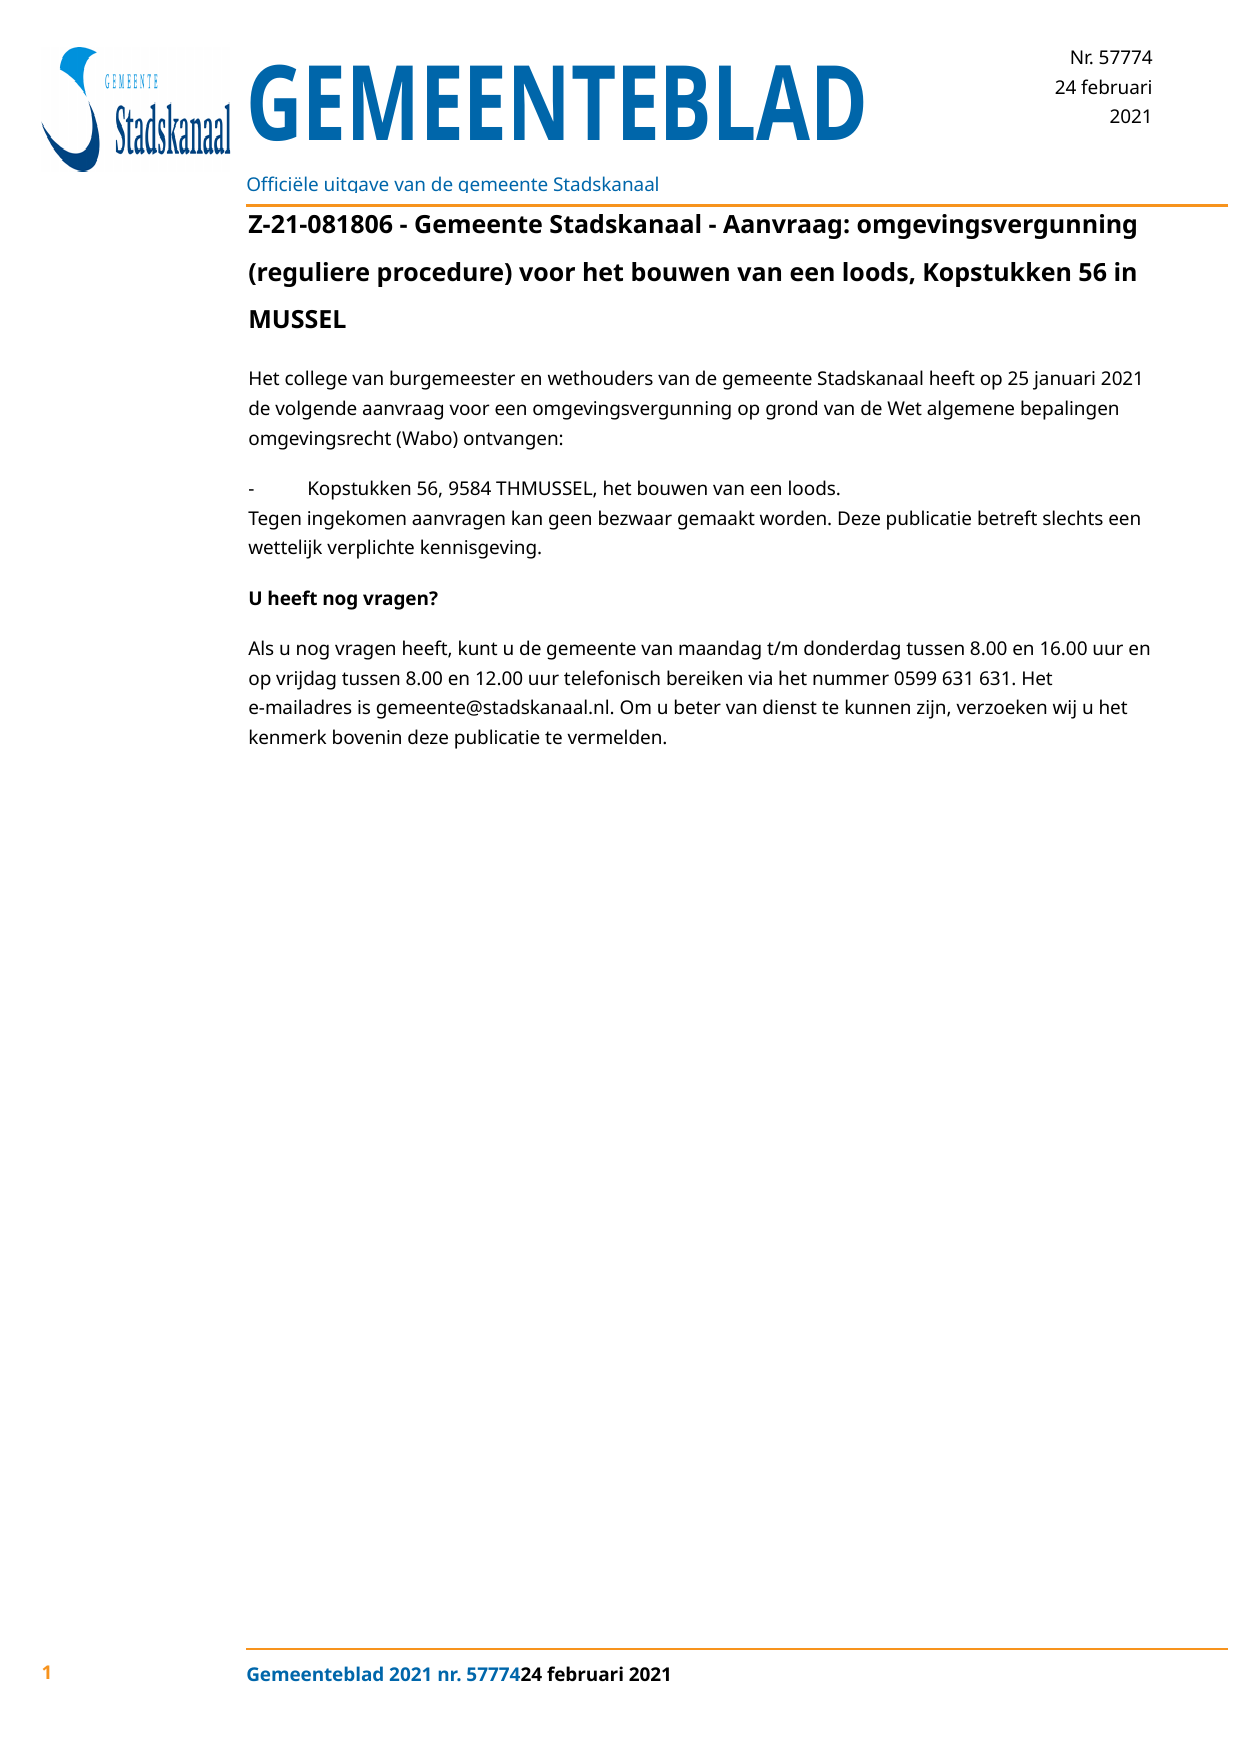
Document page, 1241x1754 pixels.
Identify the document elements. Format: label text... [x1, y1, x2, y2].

text Als u nog vragen heeft, kunt u de gemeente van maandag t/m donderdag tussen 8.00 en 16.00 uur en op vrijdag tussen 8.00 en 12.00 uur telefonisch bereiken via het nummer 0599 631 631. Het e‑mailadres is gemeente@stadskanaal.nl. Om u beter van dienst te kunnen zijn, verzoeken wij u het kenmerk bovenin deze publicatie te vermelden. [248, 635, 1152, 749]
text Z-21-081806 - Gemeente Stadskanaal - Aanvraag: omgevingsvergunning (reguliere procedure) voor het bouwen van een loods, Kopstukken 56 in MUSSEL [248, 207, 1152, 336]
list Kopstukken 56, 9584 THMUSSEL, het bouwen van een loods. [248, 475, 1152, 501]
text Het college van burgemeester en wethouders van de gemeente Stadskanaal heeft op 25 januari 2021 de volgende aanvraag voor een omgevingsvergunning op grond van de Wet algemene bepalingen omgevingsrecht (Wabo) ontvangen: [248, 366, 1152, 450]
picture [41, 47, 231, 172]
text U heeft nog vragen? [248, 585, 1152, 610]
text Tegen ingekomen aanvragen kan geen bezwaar gemaakt worden. Deze publicatie betreft slechts een wettelijk verplichte kennisgeving. [248, 505, 1152, 560]
